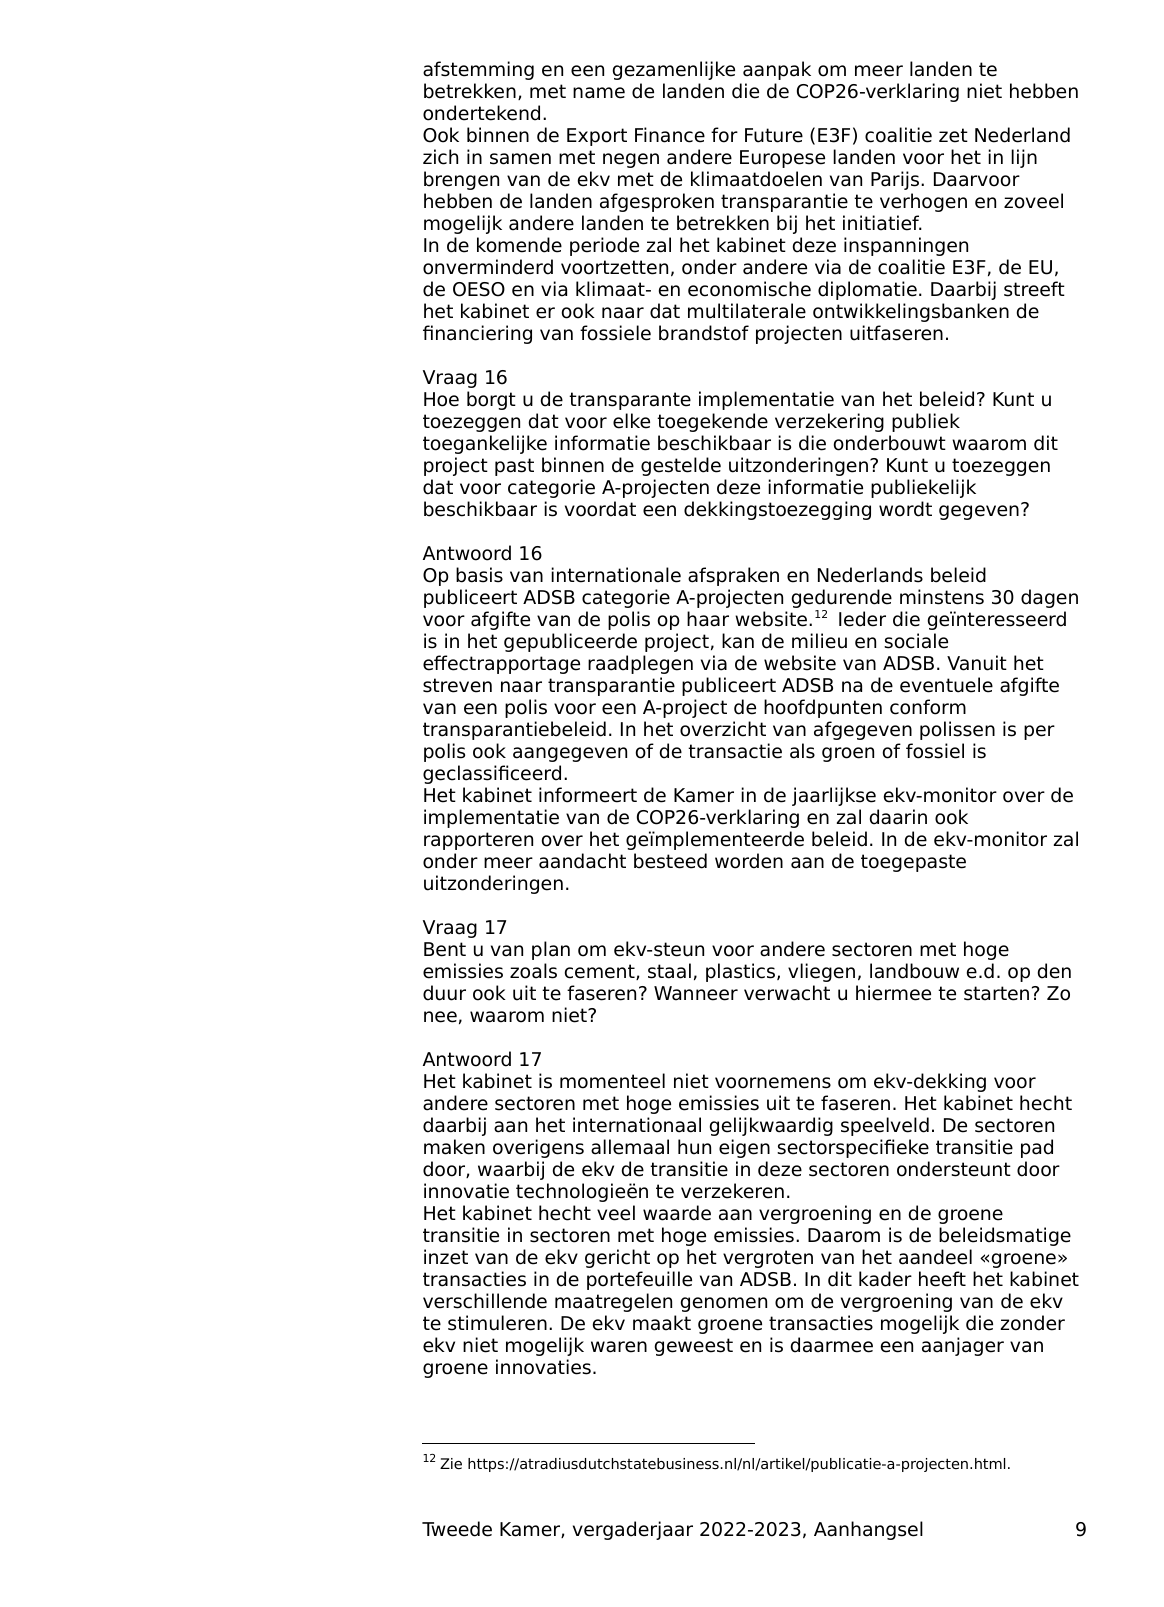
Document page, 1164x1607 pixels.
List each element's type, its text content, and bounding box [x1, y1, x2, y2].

text afstemming en een gezamenlijke aanpak om meer landen te betrekken, met name de landen die de COP26-verklaring niet hebben ondertekend. [422, 59, 1087, 125]
text In de komende periode zal het kabinet deze inspanningen onverminderd voortzetten, onder andere via de coalitie E3F, de EU, de OESO en via klimaat- en economische diplomatie. Daarbij streeft het kabinet er ook naar dat multilaterale ontwikkelingsbanken de financiering van fossiele brandstof projecten uitfaseren. [422, 235, 1087, 345]
text Zie https://atradiusdutchstatebusiness.nl/nl/artikel/publicatie-a-projecten.html. [422, 1452, 1087, 1474]
text Op basis van internationale afspraken en Nederlands beleid publiceert ADSB categorie A-projecten gedurende minstens 30 dagen voor afgifte van de polis op haar website. Ieder die geïnteresseerd is in het gepubliceerde project, kan de milieu en sociale effectrapportage raadplegen via de website van ADSB. Vanuit het streven naar transparantie publiceert ADSB na de eventuele afgifte van een polis voor een A-project de hoofdpunten conform transparantiebeleid. In het overzicht van afgegeven polissen is per polis ook aangegeven of de transactie als groen of fossiel is geclassificeerd. [422, 565, 1087, 785]
text Vraag 17 [422, 917, 1087, 939]
text Antwoord 17 [422, 1049, 1087, 1071]
text Vraag 16 [422, 367, 1087, 389]
text Antwoord 16 [422, 543, 1087, 565]
text Bent u van plan om ekv-steun voor andere sectoren met hoge emissies zoals cement, staal, plastics, vliegen, landbouw e.d. op den duur ook uit te faseren? Wanneer verwacht u hiermee te starten? Zo nee, waarom niet? [422, 939, 1087, 1027]
text Het kabinet is momenteel niet voornemens om ekv-dekking voor andere sectoren met hoge emissies uit te faseren. Het kabinet hecht daarbij aan het internationaal gelijkwaardig speelveld. De sectoren maken overigens allemaal hun eigen sectorspecifieke transitie pad door, waarbij de ekv de transitie in deze sectoren ondersteunt door innovatie technologieën te verzekeren. [422, 1071, 1087, 1203]
text Het kabinet hecht veel waarde aan vergroening en de groene transitie in sectoren met hoge emissies. Daarom is de beleidsmatige inzet van de ekv gericht op het vergroten van het aandeel «groene» transacties in de portefeuille van ADSB. In dit kader heeft het kabinet verschillende maatregelen genomen om de vergroening van de ekv te stimuleren. De ekv maakt groene transacties mogelijk die zonder ekv niet mogelijk waren geweest en is daarmee een aanjager van groene innovaties. [422, 1203, 1087, 1379]
text Hoe borgt u de transparante implementatie van het beleid? Kunt u toezeggen dat voor elke toegekende verzekering publiek toegankelijke informatie beschikbaar is die onderbouwt waarom dit project past binnen de gestelde uitzonderingen? Kunt u toezeggen dat voor categorie A-projecten deze informatie publiekelijk beschikbaar is voordat een dekkingstoezegging wordt gegeven? [422, 389, 1087, 521]
text Ook binnen de Export Finance for Future (E3F) coalitie zet Nederland zich in samen met negen andere Europese landen voor het in lijn brengen van de ekv met de klimaatdoelen van Parijs. Daarvoor hebben de landen afgesproken transparantie te verhogen en zoveel mogelijk andere landen te betrekken bij het initiatief. [422, 125, 1087, 235]
text Het kabinet informeert de Kamer in de jaarlijkse ekv-monitor over de implementatie van de COP26-verklaring en zal daarin ook rapporteren over het geïmplementeerde beleid. In de ekv-monitor zal onder meer aandacht besteed worden aan de toegepaste uitzonderingen. [422, 785, 1087, 895]
